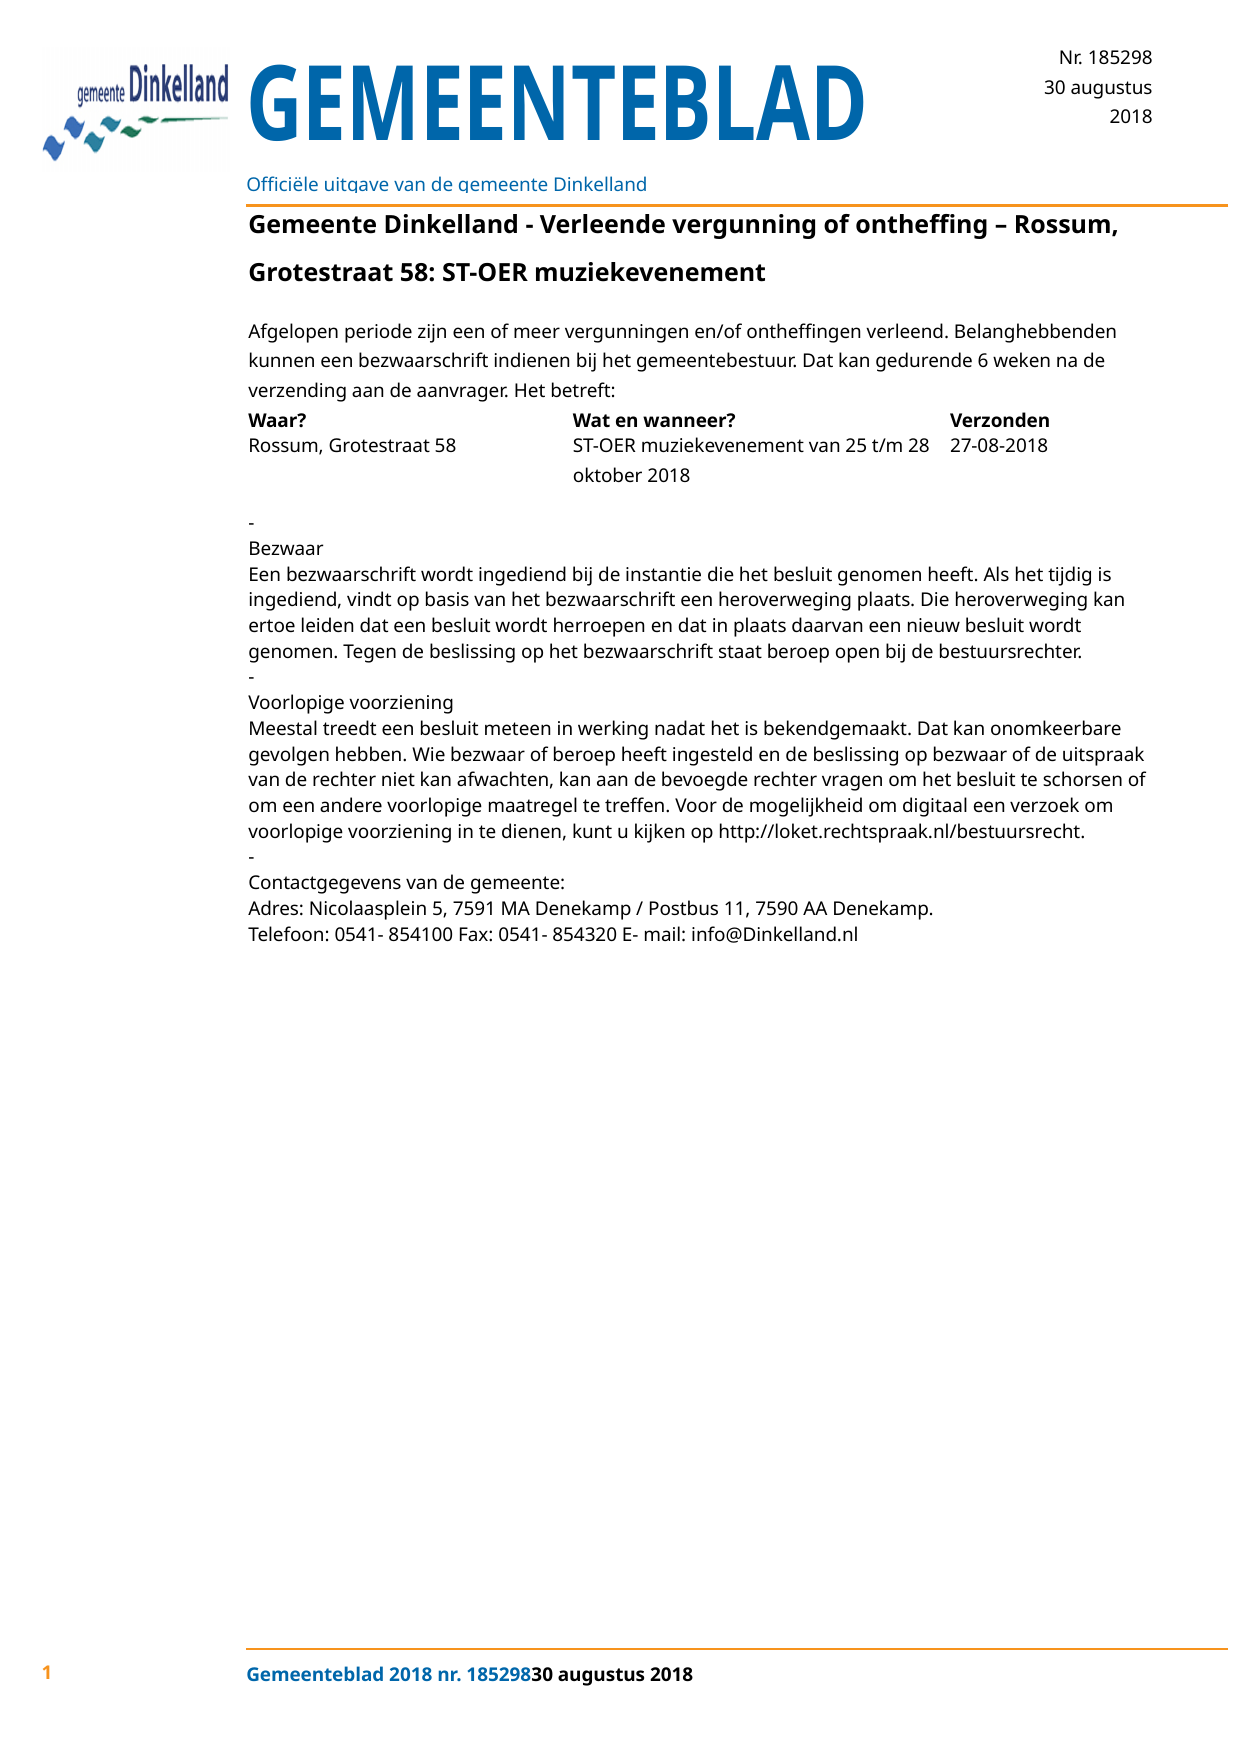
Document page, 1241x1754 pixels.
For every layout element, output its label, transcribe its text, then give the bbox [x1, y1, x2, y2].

table_header Wat en wanneer? [573, 407, 950, 432]
text Voorlopige voorziening [248, 689, 1152, 715]
table_cell 27-08-2018 [950, 433, 1152, 488]
text Meestal treedt een besluit meteen in werking nadat het is bekendgemaakt. Dat kan onomkeerbare gevolgen hebben. Wie bezwaar of beroep heeft ingesteld en de beslissing op bezwaar of de uitspraak van de rechter niet kan afwachten, kan aan de bevoegde rechter vragen om het besluit te schorsen of om een andere voorlopige maatregel te treffen. Voor de mogelijkheid om digitaal een verzoek om voorlopige voorziening in te dienen, kunt u kijken op http://loket.rechtspraak.nl/bestuursrecht. [248, 715, 1152, 844]
text - [248, 664, 1152, 689]
text Contactgegevens van de gemeente: [248, 869, 1152, 895]
table_header Waar? [248, 407, 573, 432]
text Gemeente Dinkelland - Verleende vergunning of ontheffing – Rossum, Grotestraat 58: ST-OER muziekevenement [248, 207, 1152, 288]
text Bezwaar [248, 535, 1152, 561]
picture [41, 47, 231, 172]
table_header Verzonden [950, 407, 1152, 432]
table_cell ST-OER muziekevenement van 25 t/m 28 oktober 2018 [573, 433, 950, 488]
table_cell Rossum, Grotestraat 58 [248, 433, 573, 488]
text Adres: Nicolaasplein 5, 7591 MA Denekamp / Postbus 11, 7590 AA Denekamp. [248, 895, 1152, 921]
text - [248, 509, 1152, 535]
text - [248, 844, 1152, 869]
text Een bezwaarschrift wordt ingediend bij de instantie die het besluit genomen heeft. Als het tijdig is ingediend, vindt op basis van het bezwaarschrift een heroverweging plaats. Die heroverweging kan ertoe leiden dat een besluit wordt herroepen en dat in plaats daarvan een nieuw besluit wordt genomen. Tegen de beslissing op het bezwaarschrift staat beroep open bij de bestuursrechter. [248, 561, 1152, 664]
text Telefoon: 0541- 854100 Fax: 0541- 854320 E- mail: info@Dinkelland.nl [248, 921, 1152, 947]
text Afgelopen periode zijn een of meer vergunningen en/of ontheffingen verleend. Belanghebbenden kunnen een bezwaarschrift indienen bij het gemeentebestuur. Dat kan gedurende 6 weken na de verzending aan de aanvrager. Het betreft: [248, 318, 1152, 403]
